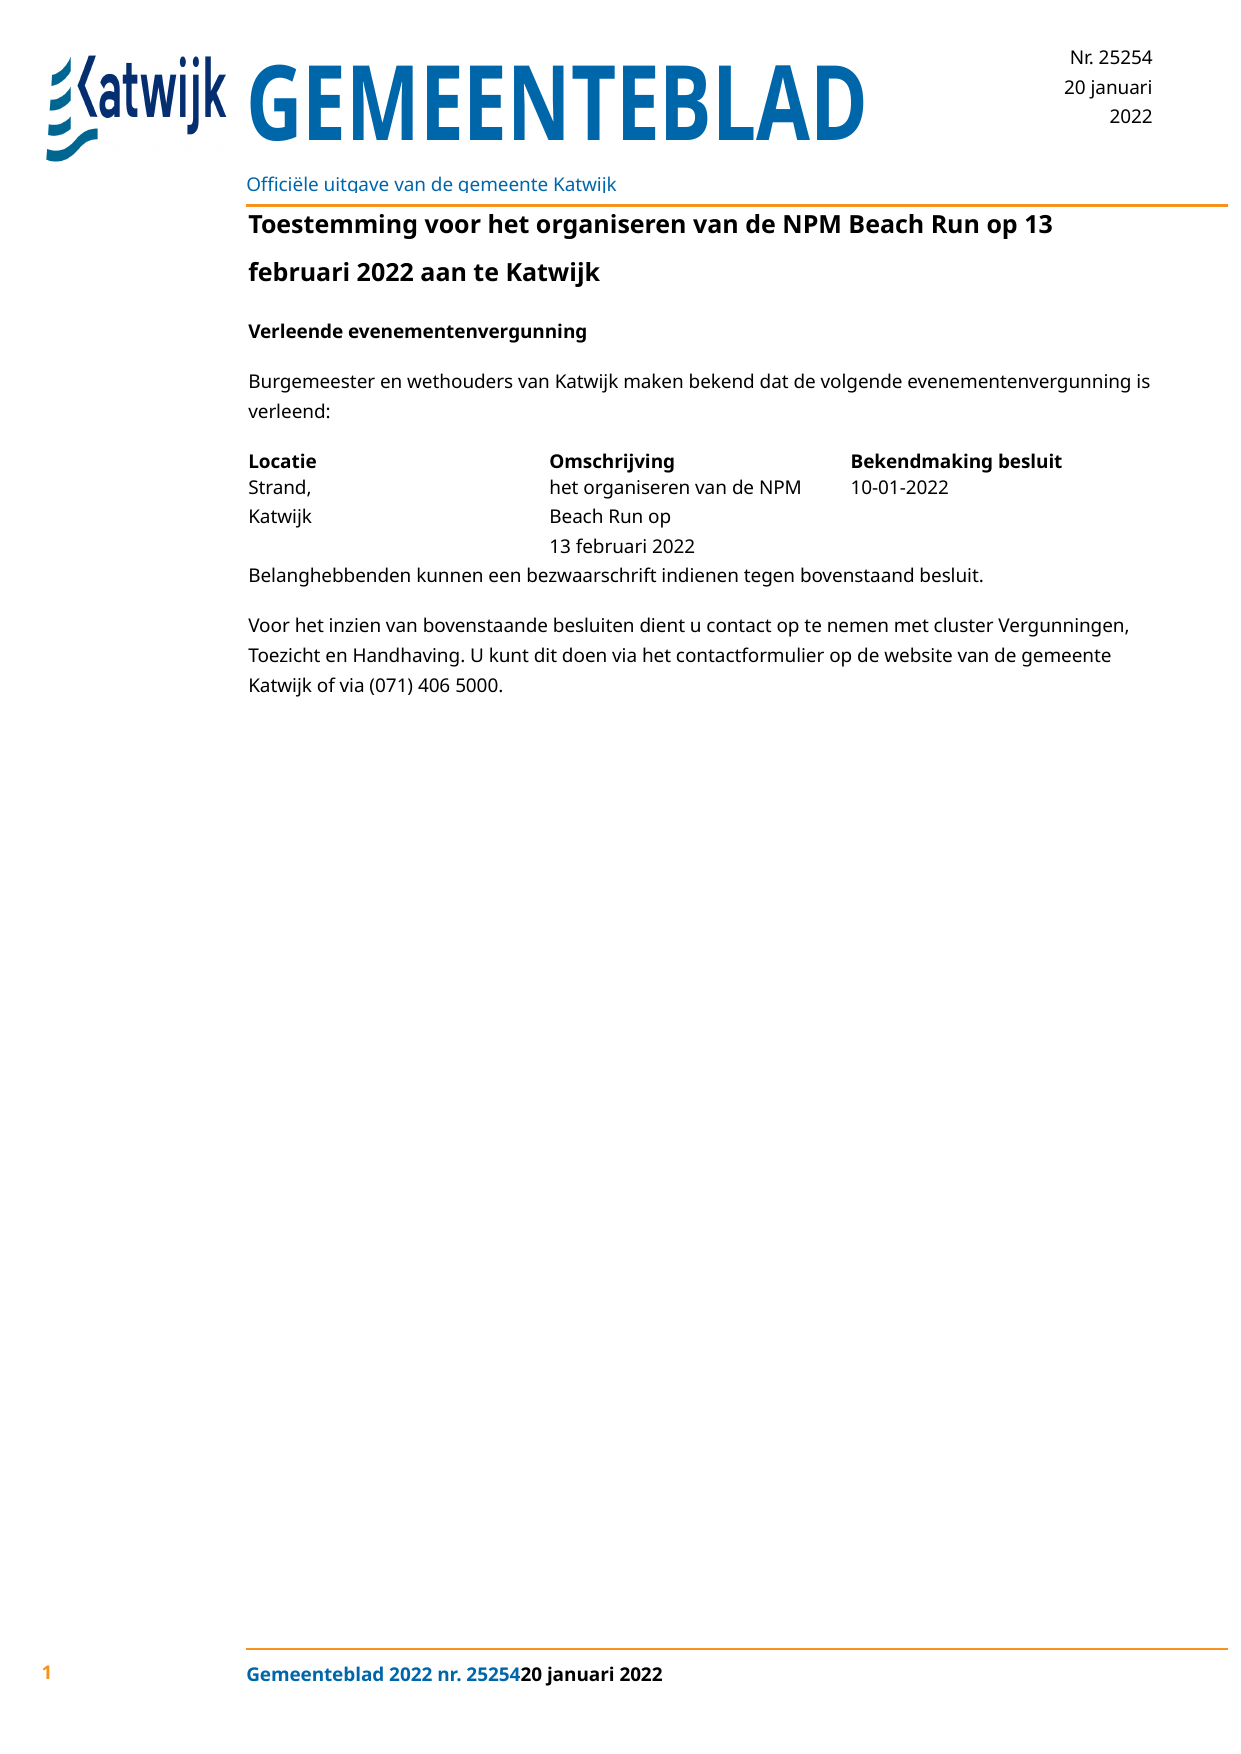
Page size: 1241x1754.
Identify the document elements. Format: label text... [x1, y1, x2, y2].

table_cell Strand, Katwijk [248, 474, 549, 559]
text Toestemming voor het organiseren van de NPM Beach Run op 13 februari 2022 aan te Katwijk [248, 207, 1152, 288]
picture [41, 47, 231, 172]
text Voor het inzien van bovenstaande besluiten dient u contact op te nemen met cluster Vergunningen, Toezicht en Handhaving. U kunt dit doen via het contactformulier op de website van de gemeente Katwijk of via (071) 406 5000. [248, 613, 1152, 698]
text Verleende evenementenvergunning [248, 318, 1152, 344]
table_header Omschrijving [549, 449, 850, 474]
text Belanghebbenden kunnen een bezwaarschrift indienen tegen bovenstaand besluit. [248, 562, 1152, 588]
table_cell 10-01-2022 [850, 474, 1152, 559]
table_cell het organiseren van de NPM Beach Run op 13 februari 2022 [549, 474, 850, 559]
text Burgemeester en wethouders van Katwijk maken bekend dat de volgende evenementenvergunning is verleend: [248, 368, 1152, 424]
table_header Locatie [248, 449, 549, 474]
table_header Bekendmaking besluit [850, 449, 1152, 474]
